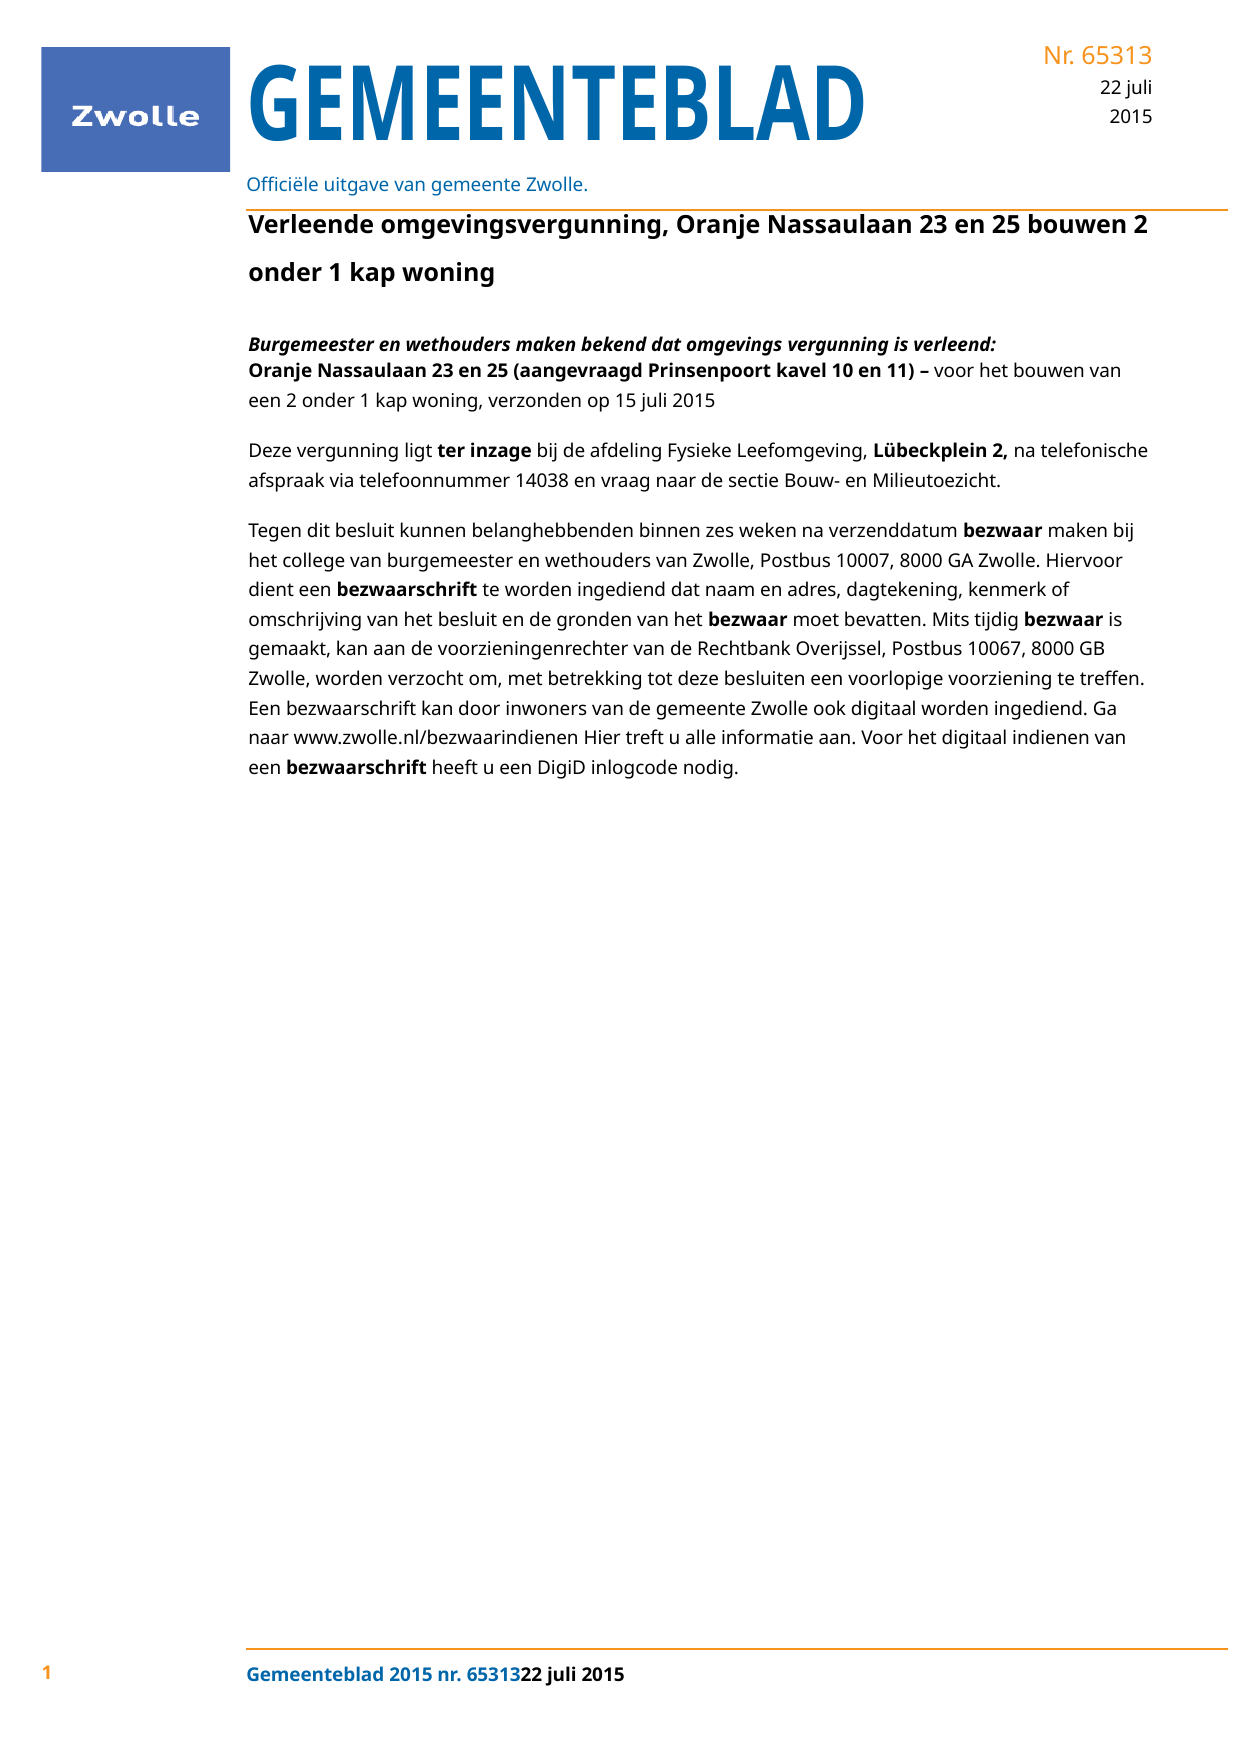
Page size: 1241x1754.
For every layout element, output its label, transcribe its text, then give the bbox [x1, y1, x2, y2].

picture [41, 47, 231, 172]
text Oranje Nassaulaan 23 en 25 (aangevraagd Prinsenpoort kavel 10 en 11) – voor het bouwen van een 2 onder 1 kap woning, verzonden op 15 juli 2015 [248, 357, 1152, 412]
text Verleende omgevingsvergunning, Oranje Nassaulaan 23 en 25 bouwen 2 onder 1 kap woning [248, 211, 1152, 288]
text Burgemeester en wethouders maken bekend dat omgevings vergunning is verleend: [248, 331, 1152, 357]
text Deze vergunning ligt ter inzage bij de afdeling Fysieke Leefomgeving, Lübeckplein 2, na telefonische afspraak via telefoonnummer 14038 en vraag naar de sectie Bouw- en Milieutoezicht. [248, 437, 1152, 492]
text Tegen dit besluit kunnen belanghebbenden binnen zes weken na verzenddatum bezwaar maken bij het college van burgemeester en wethouders van Zwolle, Postbus 10007, 8000 GA Zwolle. Hiervoor dient een bezwaarschrift te worden ingediend dat naam en adres, dagtekening, kenmerk of omschrijving van het besluit en de gronden van het bezwaar moet bevatten. Mits tijdig bezwaar is gemaakt, kan aan de voorzieningenrechter van de Rechtbank Overijssel, Postbus 10067, 8000 GB Zwolle, worden verzocht om, met betrekking tot deze besluiten een voorlopige voorziening te treffen. Een bezwaarschrift kan door inwoners van de gemeente Zwolle ook digitaal worden ingediend. Ga naar www.zwolle.nl/bezwaarindienen Hier treft u alle informatie aan. Voor het digitaal indienen van een bezwaarschrift heeft u een DigiD inlogcode nodig. [248, 517, 1152, 779]
